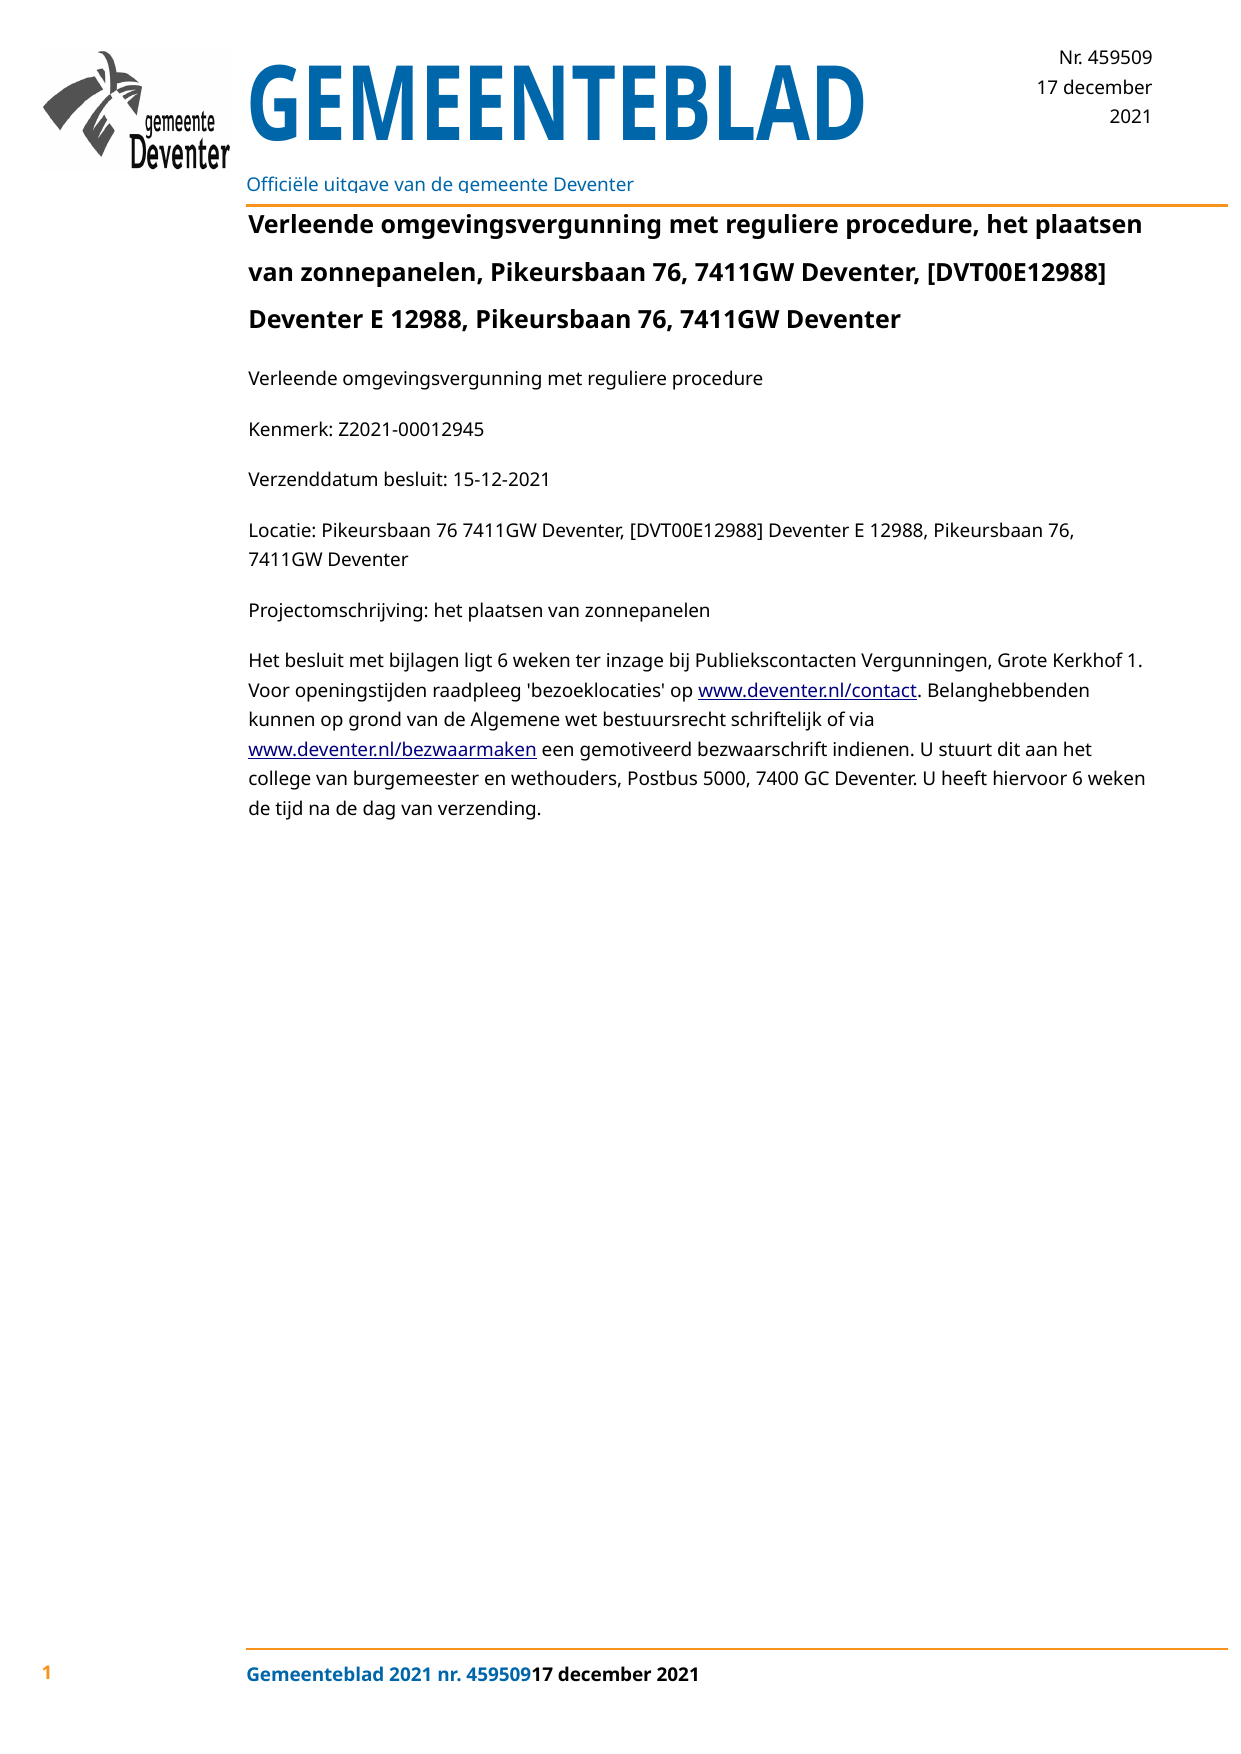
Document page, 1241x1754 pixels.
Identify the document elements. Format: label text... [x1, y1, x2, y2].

text Het besluit met bijlagen ligt 6 weken ter inzage bij Publiekscontacten Vergunningen, Grote Kerkhof 1. Voor openingstijden raadpleeg 'bezoeklocaties' op www.deventer.nl/contact. Belanghebbenden kunnen op grond van de Algemene wet bestuursrecht schriftelijk of via www.deventer.nl/bezwaarmaken een gemotiveerd bezwaarschrift indienen. U stuurt dit aan het college van burgemeester en wethouders, Postbus 5000, 7400 GC Deventer. U heeft hiervoor 6 weken de tijd na de dag van verzending. [248, 647, 1152, 821]
text Verleende omgevingsvergunning met reguliere procedure, het plaatsen van zonnepanelen, Pikeursbaan 76, 7411GW Deventer, [DVT00E12988] Deventer E 12988, Pikeursbaan 76, 7411GW Deventer [248, 207, 1152, 336]
text Projectomschrijving: het plaatsen van zonnepanelen [248, 597, 1152, 622]
text Verleende omgevingsvergunning met reguliere procedure [248, 366, 1152, 391]
text Kenmerk: Z2021-00012945 [248, 416, 1152, 442]
text Verzenddatum besluit: 15-12-2021 [248, 466, 1152, 492]
picture [41, 47, 231, 172]
text Locatie: Pikeursbaan 76 7411GW Deventer, [DVT00E12988] Deventer E 12988, Pikeursbaan 76, 7411GW Deventer [248, 517, 1152, 572]
